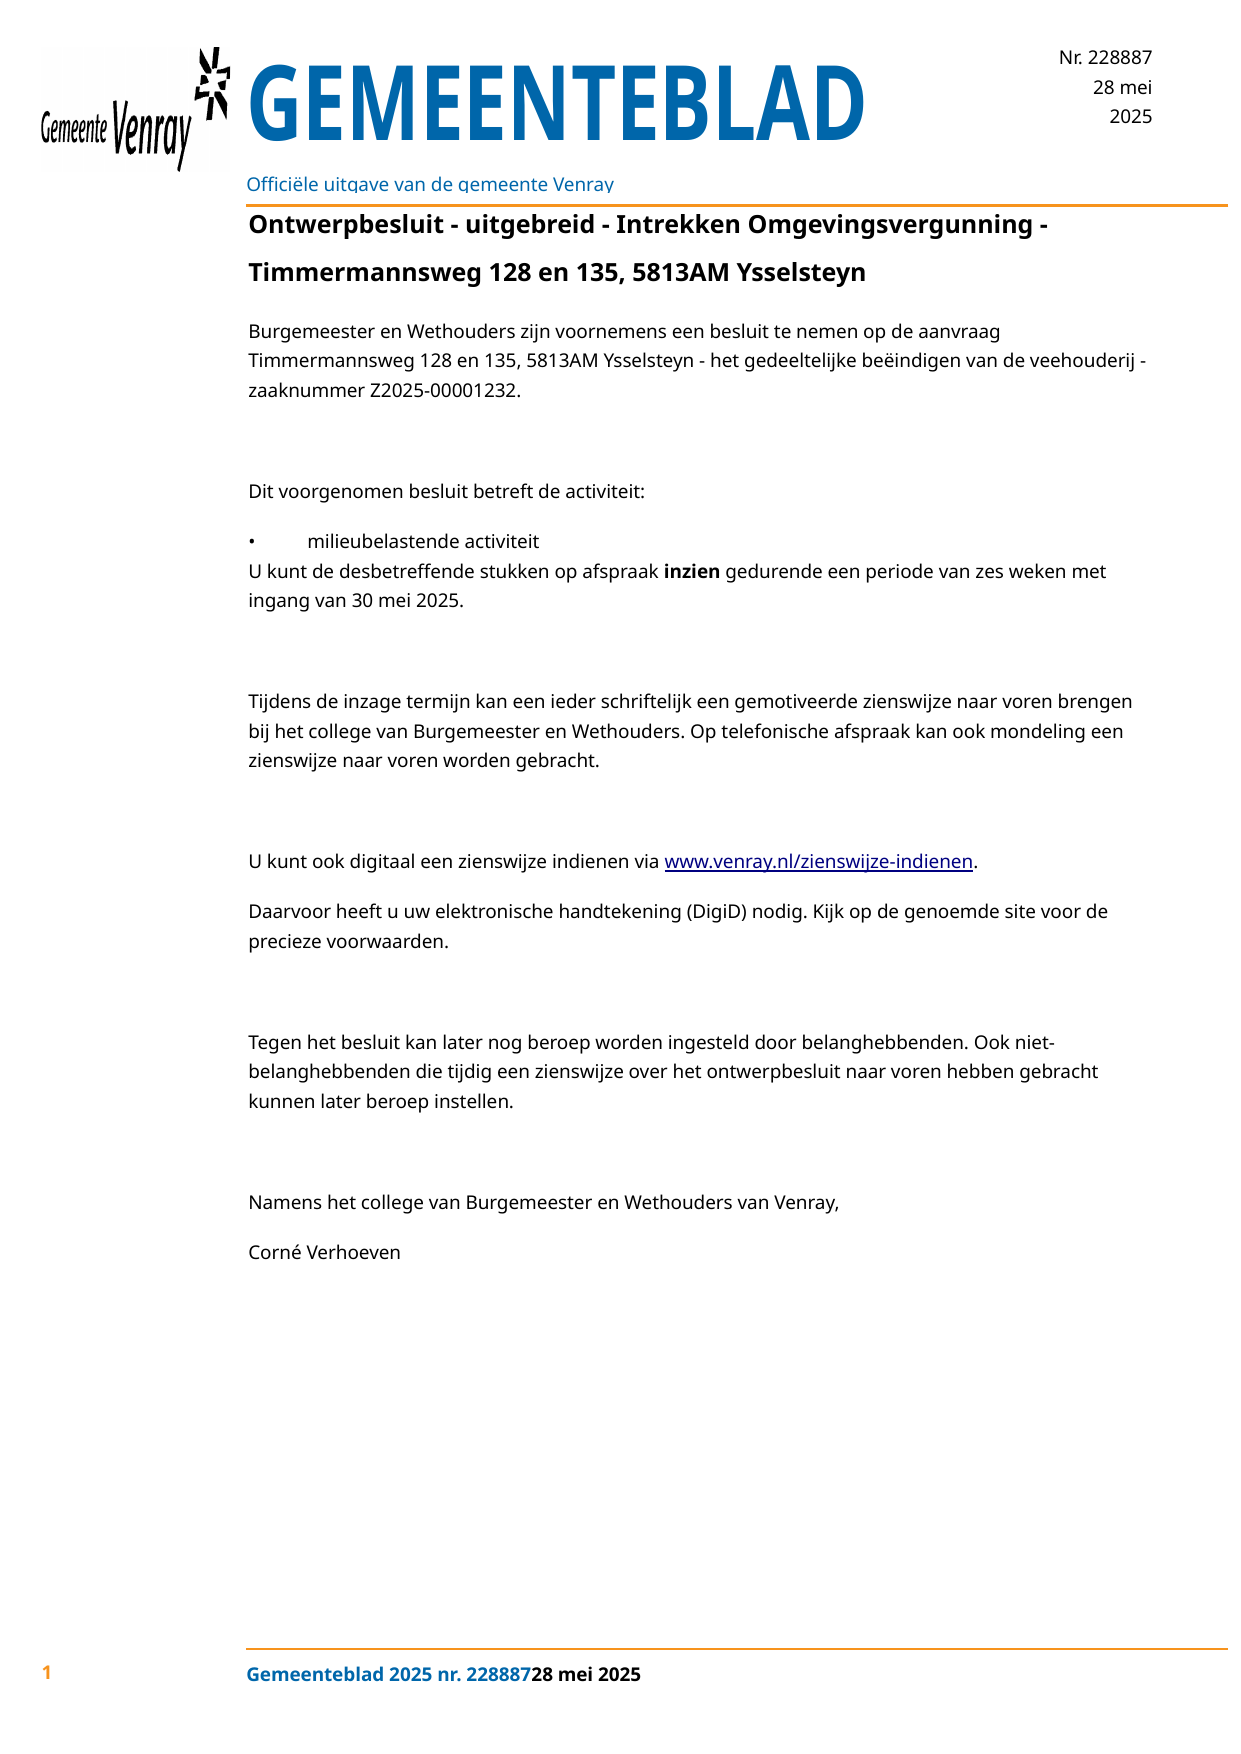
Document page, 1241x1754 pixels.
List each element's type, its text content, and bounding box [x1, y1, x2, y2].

text Daarvoor heeft u uw elektronische handtekening (DigiD) nodig. Kijk op de genoemde site voor de precieze voorwaarden. [248, 899, 1152, 954]
text Ontwerpbesluit - uitgebreid - Intrekken Omgevingsvergunning - Timmermannsweg 128 en 135, 5813AM Ysselsteyn [248, 207, 1152, 288]
text U kunt ook digitaal een zienswijze indienen via www.venray.nl/zienswijze-indienen. [248, 848, 1152, 874]
text Dit voorgenomen besluit betreft de activiteit: [248, 478, 1152, 504]
text Tegen het besluit kan later nog beroep worden ingesteld door belanghebbenden. Ook niet-belanghebbenden die tijdig een zienswijze over het ontwerpbesluit naar voren hebben gebracht kunnen later beroep instellen. [248, 1029, 1152, 1114]
text U kunt de desbetreffende stukken op afspraak inzien gedurende een periode van zes weken met ingang van 30 mei 2025. [248, 558, 1152, 613]
text Namens het college van Burgemeester en Wethouders van Venray, [248, 1189, 1152, 1215]
text Corné Verhoeven [248, 1239, 1152, 1265]
picture [41, 47, 231, 172]
text Burgemeester en Wethouders zijn voornemens een besluit te nemen op de aanvraag Timmermannsweg 128 en 135, 5813AM Ysselsteyn - het gedeeltelijke beëindigen van de veehouderij - zaaknummer Z2025-00001232. [248, 318, 1152, 403]
list milieubelastende activiteit [248, 528, 1152, 554]
text Tijdens de inzage termijn kan een ieder schriftelijk een gemotiveerde zienswijze naar voren brengen bij het college van Burgemeester en Wethouders. Op telefonische afspraak kan ook mondeling een zienswijze naar voren worden gebracht. [248, 688, 1152, 773]
